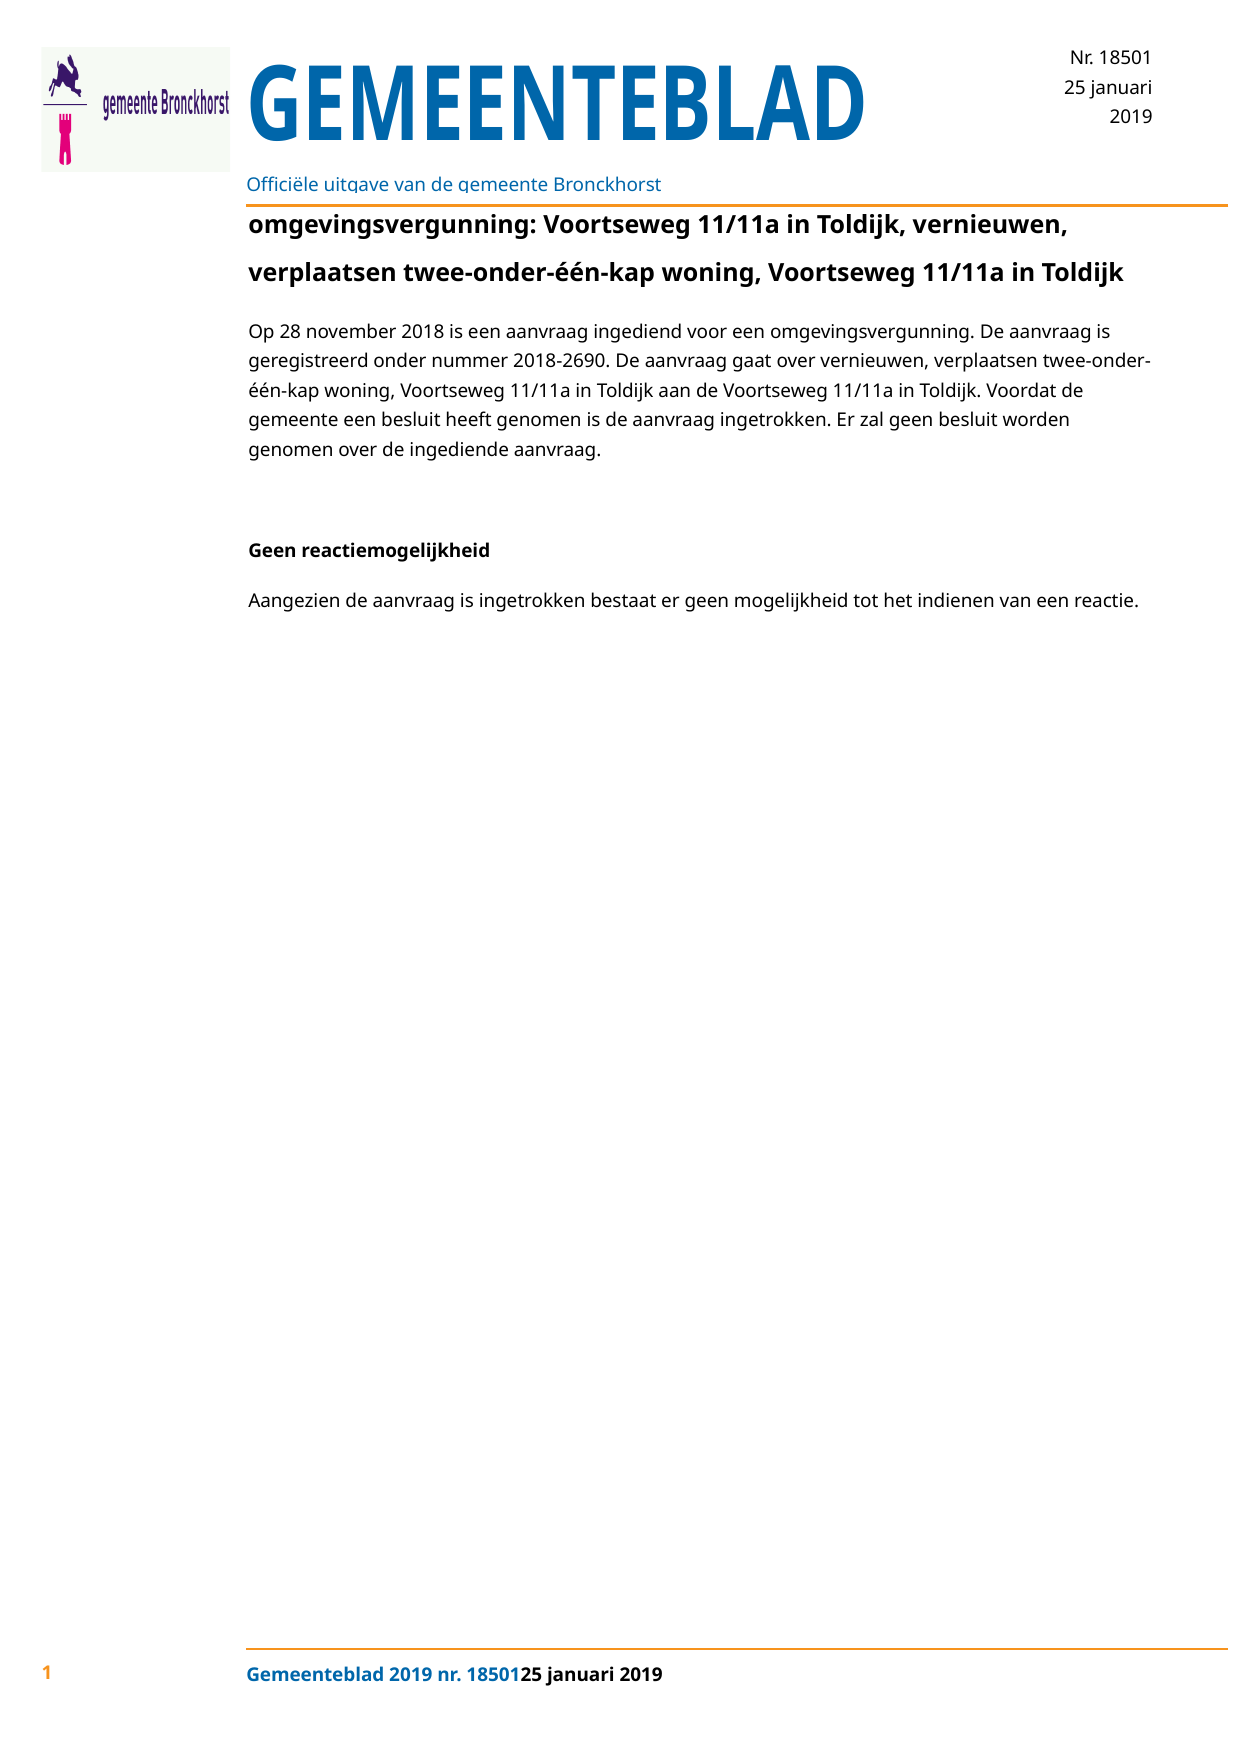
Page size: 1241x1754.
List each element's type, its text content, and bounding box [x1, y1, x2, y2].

text Aangezien de aanvraag is ingetrokken bestaat er geen mogelijkheid tot het indienen van een reactie. [248, 587, 1152, 613]
text omgevingsvergunning: Voortseweg 11/11a in Toldijk, vernieuwen, verplaatsen twee-onder-één-kap woning, Voortseweg 11/11a in Toldijk [248, 207, 1152, 288]
picture [41, 47, 231, 172]
text Geen reactiemogelijkheid [248, 537, 1152, 563]
text Op 28 november 2018 is een aanvraag ingediend voor een omgevingsvergunning. De aanvraag is geregistreerd onder nummer 2018-2690. De aanvraag gaat over vernieuwen, verplaatsen twee-onder-één-kap woning, Voortseweg 11/11a in Toldijk aan de Voortseweg 11/11a in Toldijk. Voordat de gemeente een besluit heeft genomen is de aanvraag ingetrokken. Er zal geen besluit worden genomen over de ingediende aanvraag. [248, 318, 1152, 462]
